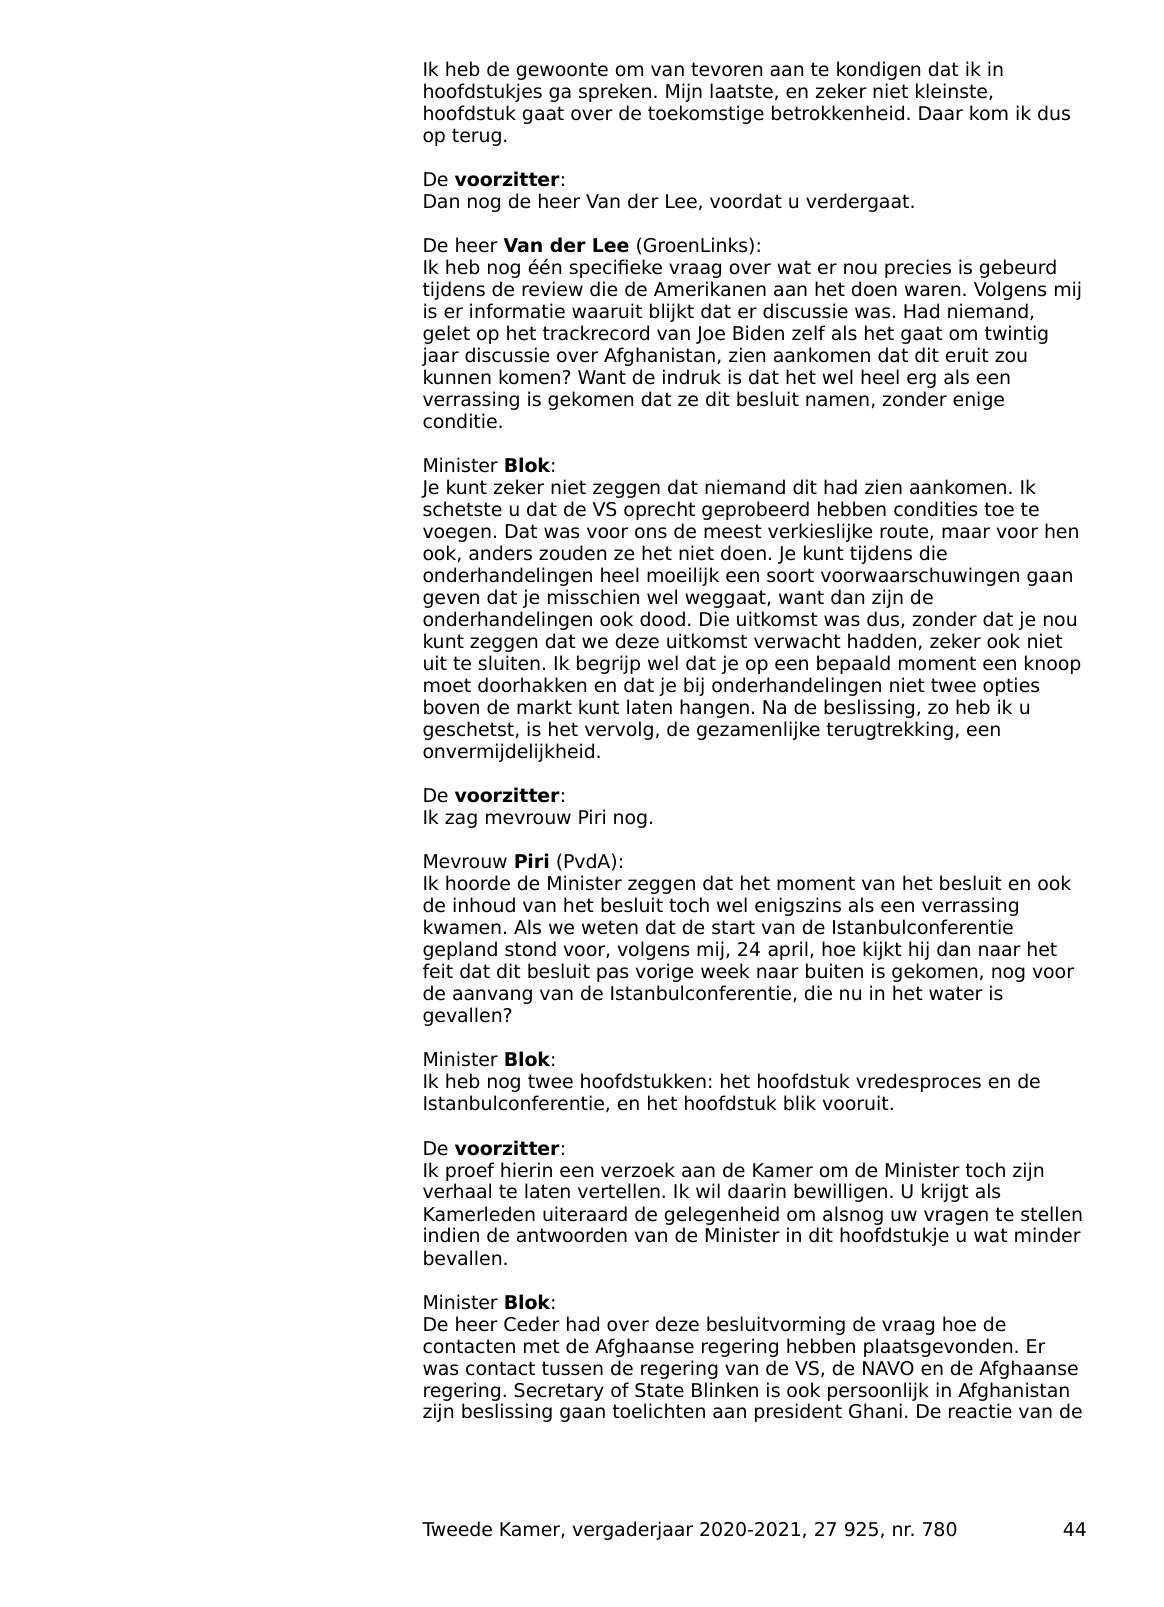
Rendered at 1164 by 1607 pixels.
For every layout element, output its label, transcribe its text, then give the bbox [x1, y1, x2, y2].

text Ik heb nog één specifieke vraag over wat er nou precies is gebeurd tijdens de review die de Amerikanen aan het doen waren. Volgens mij is er informatie waaruit blijkt dat er discussie was. Had niemand, gelet op het trackrecord van Joe Biden zelf als het gaat om twintig jaar discussie over Afghanistan, zien aankomen dat dit eruit zou kunnen komen? Want de indruk is dat het wel heel erg als een verrassing is gekomen dat ze dit besluit namen, zonder enige conditie. [422, 257, 1087, 433]
text Minister Blok: [422, 455, 1087, 477]
text Je kunt zeker niet zeggen dat niemand dit had zien aankomen. Ik schetste u dat de VS oprecht geprobeerd hebben condities toe te voegen. Dat was voor ons de meest verkieslijke route, maar voor hen ook, anders zouden ze het niet doen. Je kunt tijdens die onderhandelingen heel moeilijk een soort voorwaarschuwingen gaan geven dat je misschien wel weggaat, want dan zijn de onderhandelingen ook dood. Die uitkomst was dus, zonder dat je nou kunt zeggen dat we deze uitkomst verwacht hadden, zeker ook niet uit te sluiten. Ik begrijp wel dat je op een bepaald moment een knoop moet doorhakken en dat je bij onderhandelingen niet twee opties boven de markt kunt laten hangen. Na de beslissing, zo heb ik u geschetst, is het vervolg, de gezamenlijke terugtrekking, een onvermijdelijkheid. [422, 477, 1087, 763]
text Ik proef hierin een verzoek aan de Kamer om de Minister toch zijn verhaal te laten vertellen. Ik wil daarin bewilligen. U krijgt als Kamerleden uiteraard de gelegenheid om alsnog uw vragen te stellen indien de antwoorden van de Minister in dit hoofdstukje u wat minder bevallen. [422, 1159, 1087, 1269]
text De heer Van der Lee (GroenLinks): [422, 235, 1087, 257]
text Mevrouw Piri (PvdA): [422, 851, 1087, 873]
text Dan nog de heer Van der Lee, voordat u verdergaat. [422, 191, 1087, 213]
text Ik heb nog twee hoofdstukken: het hoofdstuk vredesproces en de Istanbulconferentie, en het hoofdstuk blik vooruit. [422, 1071, 1087, 1115]
text Minister Blok: [422, 1292, 1087, 1313]
text De heer Ceder had over deze besluitvorming de vraag hoe de contacten met de Afghaanse regering hebben plaatsgevonden. Er was contact tussen de regering van de VS, de NAVO en de Afghaanse regering. Secretary of State Blinken is ook persoonlijk in Afghanistan zijn beslissing gaan toelichten aan president Ghani. De reactie van de [422, 1313, 1087, 1423]
text De voorzitter: [422, 1137, 1087, 1159]
text Ik heb de gewoonte om van tevoren aan te kondigen dat ik in hoofdstukjes ga spreken. Mijn laatste, en zeker niet kleinste, hoofdstuk gaat over de toekomstige betrokkenheid. Daar kom ik dus op terug. [422, 59, 1087, 147]
text Ik hoorde de Minister zeggen dat het moment van het besluit en ook de inhoud van het besluit toch wel enigszins als een verrassing kwamen. Als we weten dat de start van de Istanbulconferentie gepland stond voor, volgens mij, 24 april, hoe kijkt hij dan naar het feit dat dit besluit pas vorige week naar buiten is gekomen, nog voor de aanvang van de Istanbulconferentie, die nu in het water is gevallen? [422, 873, 1087, 1027]
text Ik zag mevrouw Piri nog. [422, 807, 1087, 829]
text Minister Blok: [422, 1049, 1087, 1071]
text De voorzitter: [422, 785, 1087, 807]
text De voorzitter: [422, 169, 1087, 191]
